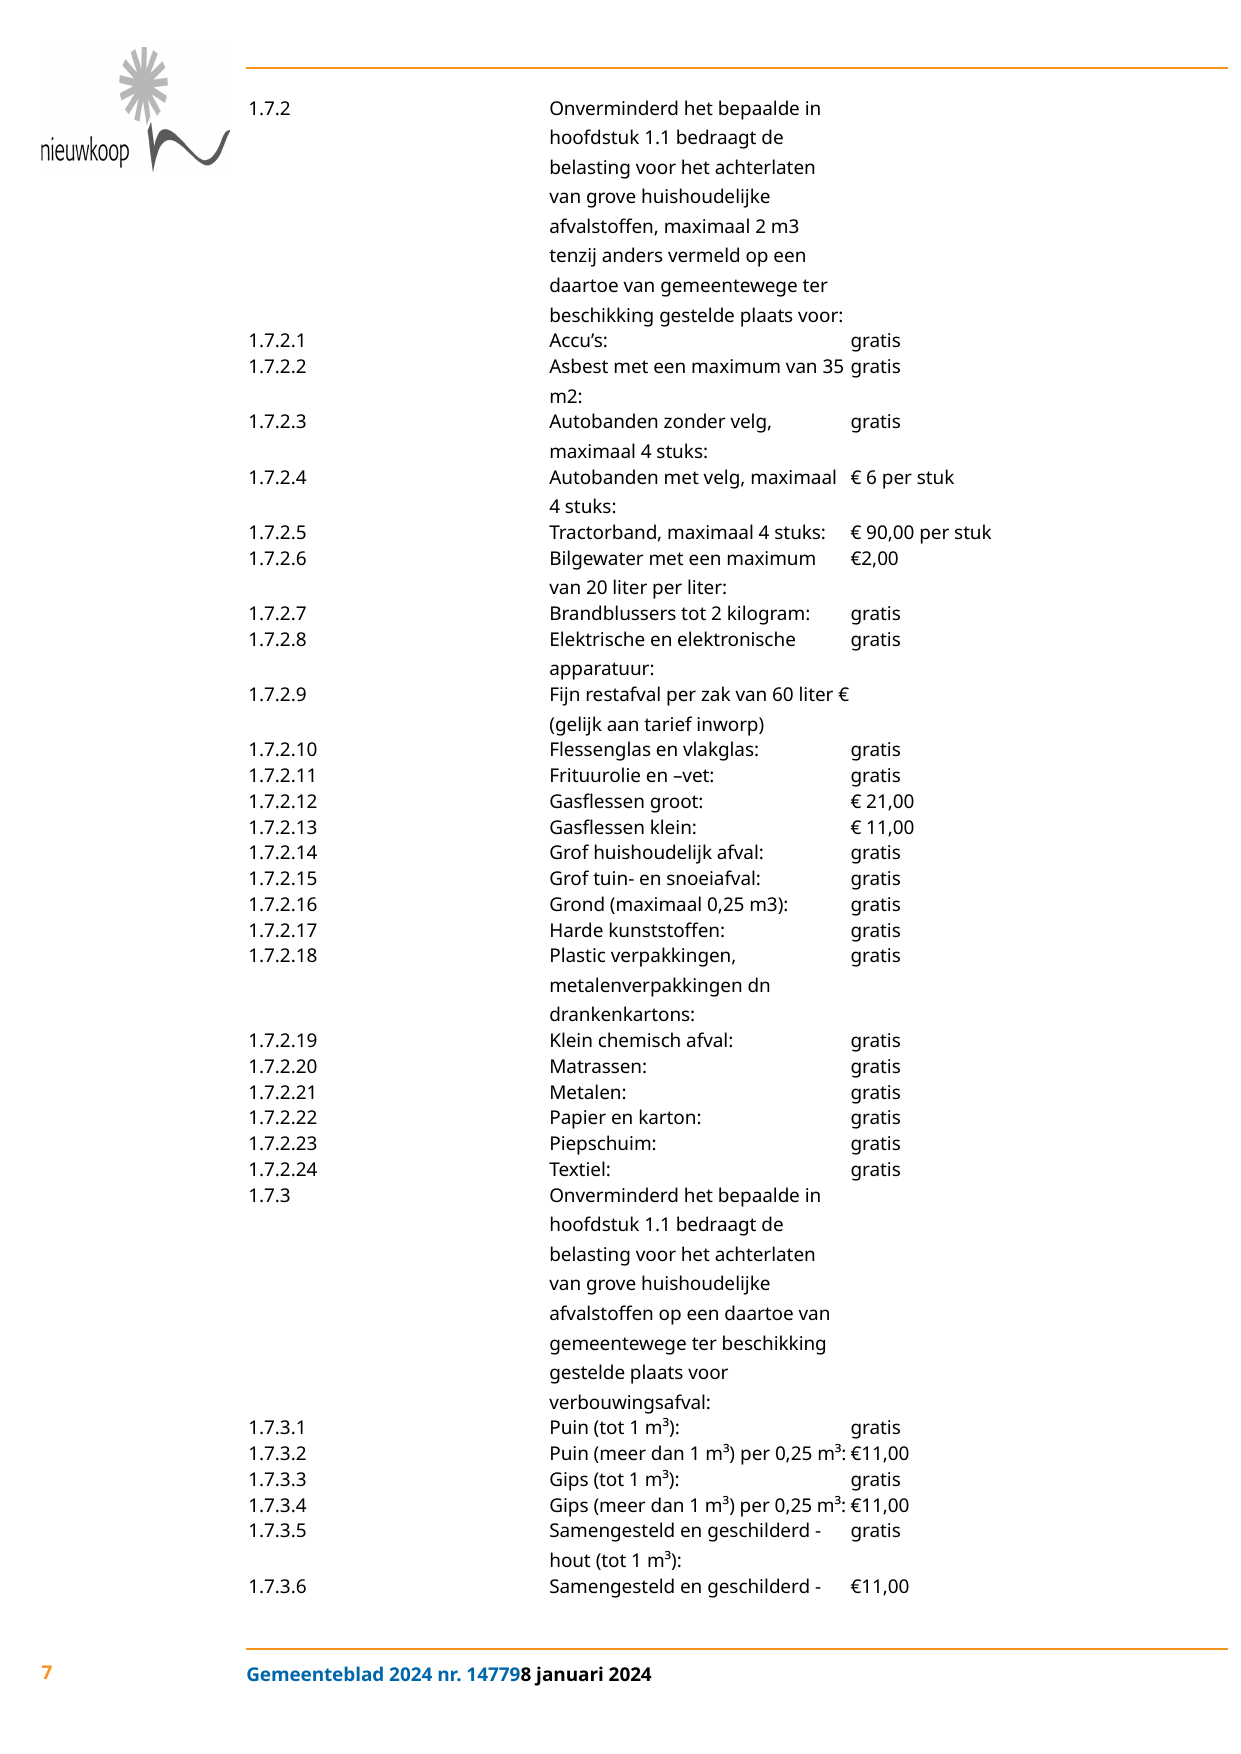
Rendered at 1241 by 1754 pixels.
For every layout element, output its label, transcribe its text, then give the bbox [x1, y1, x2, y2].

table_cell Onverminderd het bepaalde in hoofdstuk 1.1 bedraagt de belasting voor het achterlaten van grove huishoudelijke afvalstoffen op een daartoe van gemeentewege ter beschikking gestelde plaats voor verbouwingsafval: [549, 1182, 850, 1414]
table_cell 1.7.2.4 [248, 464, 549, 519]
table_cell 1.7.2.13 [248, 814, 549, 839]
table_cell 1.7.2.20 [248, 1053, 549, 1079]
table_cell 1.7.2.23 [248, 1130, 549, 1156]
table_cell Puin (meer dan 1 m³) per 0,25 m³: [549, 1440, 850, 1466]
table_cell gratis [850, 943, 1152, 1027]
table_cell Accu’s: [549, 328, 850, 353]
table_cell 1.7.2.3 [248, 409, 549, 464]
table_cell 1.7.2.2 [248, 353, 549, 409]
table_cell 1.7.2.1 [248, 328, 549, 353]
table_cell [850, 95, 1152, 328]
table_cell 1.7.2.6 [248, 545, 549, 600]
table_cell 1.7.3.2 [248, 1440, 549, 1466]
table_cell Brandblussers tot 2 kilogram: [549, 600, 850, 626]
table_cell 1.7.3 [248, 1182, 549, 1414]
table_cell Puin (tot 1 m³): [549, 1415, 850, 1440]
table_cell gratis [850, 353, 1152, 409]
table_cell € 6 per stuk [850, 464, 1152, 519]
table_cell 1.7.2.16 [248, 891, 549, 917]
table_cell 1.7.2.19 [248, 1028, 549, 1053]
table_cell Autobanden zonder velg, maximaal 4 stuks: [549, 409, 850, 464]
table_cell Gips (tot 1 m³): [549, 1466, 850, 1492]
table_cell Grof tuin- en snoeiafval: [549, 865, 850, 891]
table_cell Asbest met een maximum van 35 m2: [549, 353, 850, 409]
table_cell 1.7.2.15 [248, 865, 549, 891]
table_cell Onverminderd het bepaalde in hoofdstuk 1.1 bedraagt de belasting voor het achterlaten van grove huishoudelijke afvalstoffen, maximaal 2 m3 tenzij anders vermeld op een daartoe van gemeentewege ter beschikking gestelde plaats voor: [549, 95, 850, 328]
table_cell Gasflessen klein: [549, 814, 850, 839]
table_cell gratis [850, 737, 1152, 762]
table_cell 1.7.3.5 [248, 1518, 549, 1573]
picture [41, 47, 231, 172]
table_cell Plastic verpakkingen, metalenverpakkingen dn drankenkartons: [549, 943, 850, 1027]
table_cell Textiel: [549, 1156, 850, 1182]
table_cell Matrassen: [549, 1053, 850, 1079]
table_cell 1.7.2.10 [248, 737, 549, 762]
table_cell gratis [850, 891, 1152, 917]
table_cell Gips (meer dan 1 m³) per 0,25 m³: [549, 1492, 850, 1517]
table_cell [850, 1182, 1152, 1414]
table_cell € 21,00 [850, 788, 1152, 814]
table_cell gratis [850, 763, 1152, 788]
table_cell 1.7.3.4 [248, 1492, 549, 1517]
table_cell Autobanden met velg, maximaal 4 stuks: [549, 464, 850, 519]
table_cell Piepschuim: [549, 1130, 850, 1156]
table_cell [850, 681, 1152, 737]
table_cell Harde kunststoffen: [549, 917, 850, 942]
table_cell 1.7.2.17 [248, 917, 549, 942]
table_cell 1.7.3.6 [248, 1573, 549, 1598]
table_cell gratis [850, 865, 1152, 891]
table_cell gratis [850, 917, 1152, 942]
table_cell Fijn restafval per zak van 60 liter € (gelijk aan tarief inworp) [549, 681, 850, 737]
table_cell 1.7.2.9 [248, 681, 549, 737]
table_cell 1.7.2.8 [248, 626, 549, 681]
table_cell €11,00 [850, 1492, 1152, 1517]
table_cell gratis [850, 626, 1152, 681]
table_cell gratis [850, 1028, 1152, 1053]
table_cell gratis [850, 1105, 1152, 1130]
table_cell gratis [850, 328, 1152, 353]
table_cell gratis [850, 1466, 1152, 1492]
table_cell gratis [850, 1079, 1152, 1104]
table_cell Grof huishoudelijk afval: [549, 840, 850, 865]
table_cell € 11,00 [850, 814, 1152, 839]
table_cell 1.7.2.22 [248, 1105, 549, 1130]
table_cell €11,00 [850, 1440, 1152, 1466]
table_cell gratis [850, 1053, 1152, 1079]
table_cell €11,00 [850, 1573, 1152, 1598]
table_cell 1.7.2.5 [248, 519, 549, 545]
table_cell gratis [850, 600, 1152, 626]
table_cell 1.7.2 [248, 95, 549, 328]
table_cell Klein chemisch afval: [549, 1028, 850, 1053]
table_cell €2,00 [850, 545, 1152, 600]
table_cell gratis [850, 1156, 1152, 1182]
table_cell Tractorband, maximaal 4 stuks: [549, 519, 850, 545]
table_cell gratis [850, 840, 1152, 865]
table_cell Frituurolie en –vet: [549, 763, 850, 788]
table_cell 1.7.3.3 [248, 1466, 549, 1492]
table_cell Samengesteld en geschilderd -hout (tot 1 m³): [549, 1518, 850, 1573]
table_cell 1.7.2.18 [248, 943, 549, 1027]
table_cell Papier en karton: [549, 1105, 850, 1130]
table_cell Metalen: [549, 1079, 850, 1104]
table_cell gratis [850, 1415, 1152, 1440]
table_cell 1.7.2.14 [248, 840, 549, 865]
table_cell Flessenglas en vlakglas: [549, 737, 850, 762]
table_cell Grond (maximaal 0,25 m3): [549, 891, 850, 917]
table_cell 1.7.3.1 [248, 1415, 549, 1440]
table_cell gratis [850, 1518, 1152, 1573]
table_cell 1.7.2.24 [248, 1156, 549, 1182]
table_cell Samengesteld en geschilderd [549, 1573, 850, 1598]
table_cell 1.7.2.21 [248, 1079, 549, 1104]
table_cell gratis [850, 409, 1152, 464]
table_cell Gasflessen groot: [549, 788, 850, 814]
table_cell € 90,00 per stuk [850, 519, 1152, 545]
table_cell 1.7.2.7 [248, 600, 549, 626]
table_cell Elektrische en elektronische apparatuur: [549, 626, 850, 681]
table_cell 1.7.2.12 [248, 788, 549, 814]
table_cell 1.7.2.11 [248, 763, 549, 788]
table_cell Bilgewater met een maximum van 20 liter per liter: [549, 545, 850, 600]
table_cell gratis [850, 1130, 1152, 1156]
